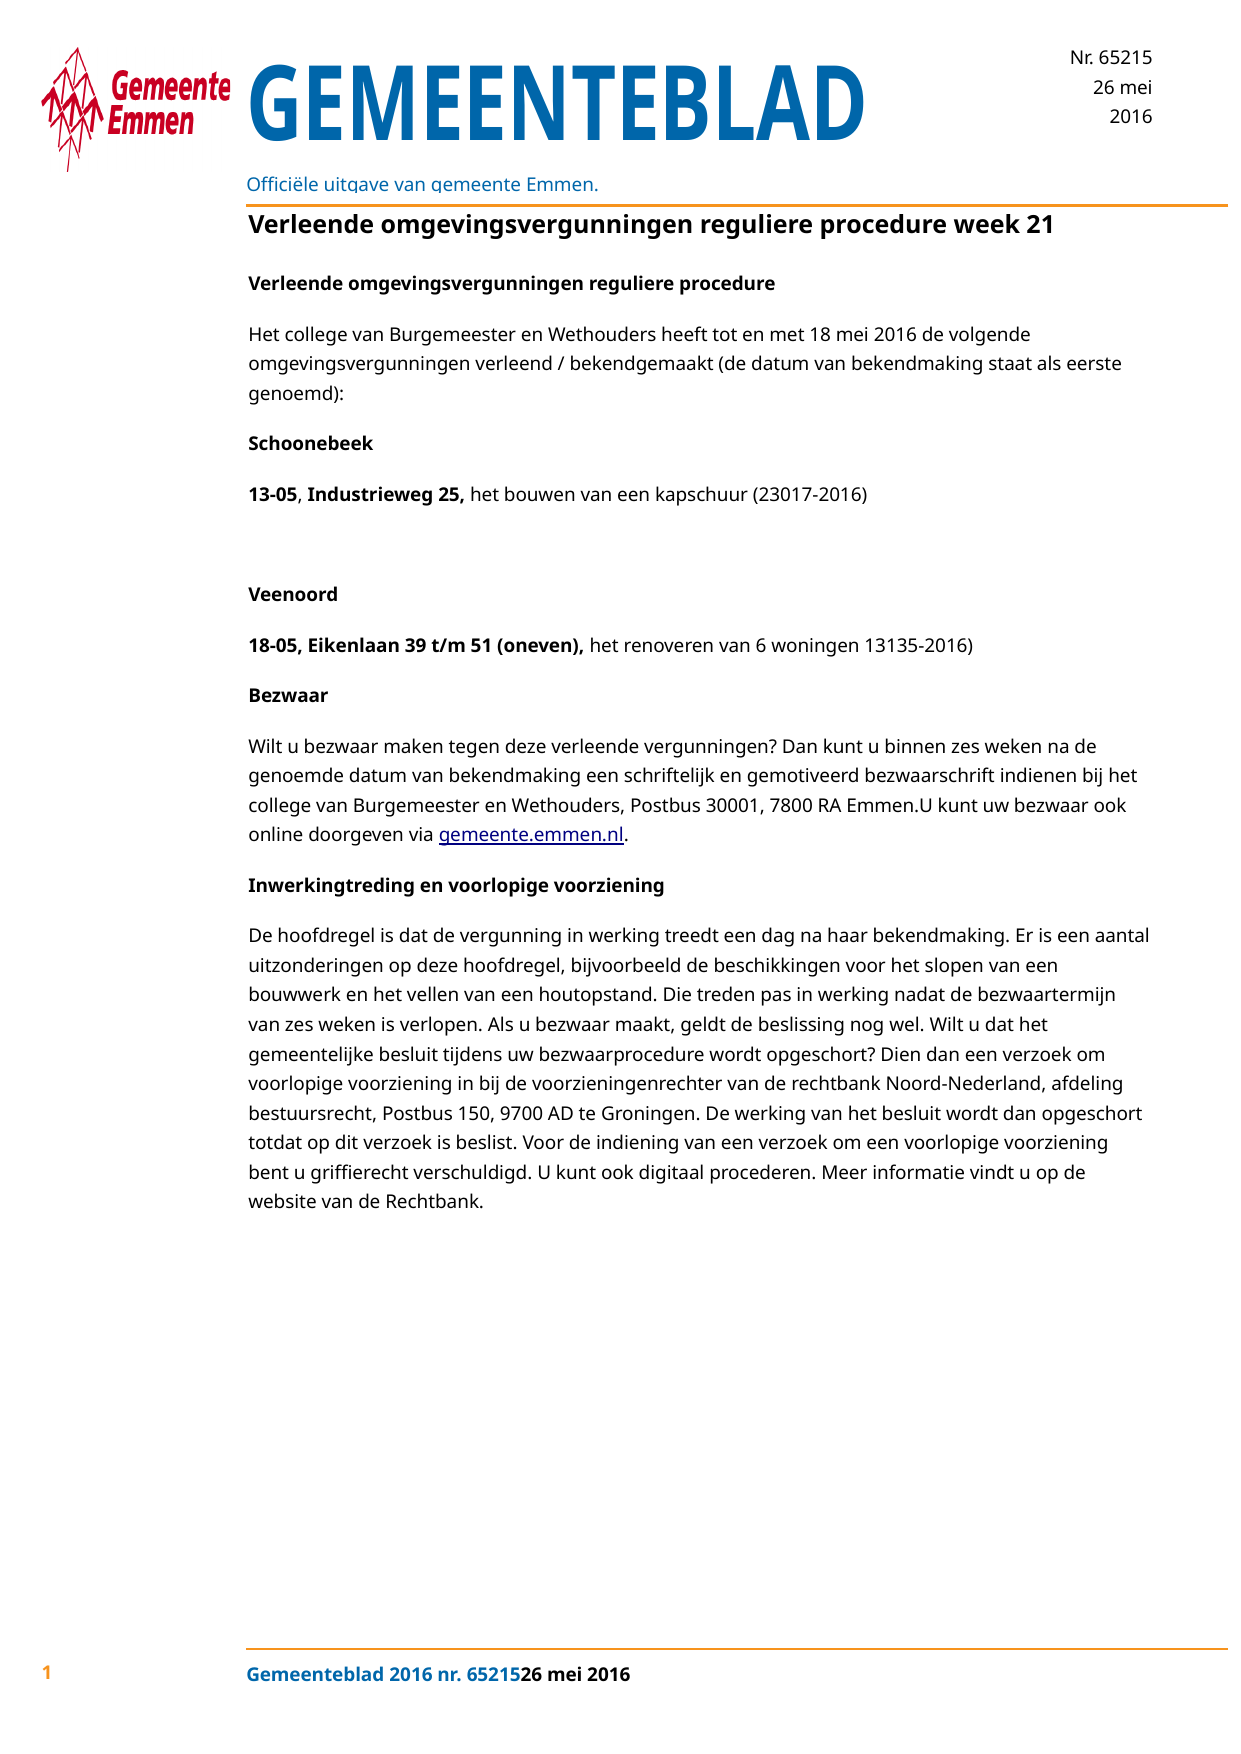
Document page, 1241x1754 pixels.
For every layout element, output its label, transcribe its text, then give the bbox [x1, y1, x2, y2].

text Bezwaar [248, 682, 1152, 708]
picture [41, 47, 231, 172]
text Schoonebeek [248, 430, 1152, 456]
text Verleende omgevingsvergunningen reguliere procedure [248, 270, 1152, 296]
text 18-05, Eikenlaan 39 t/m 51 (oneven), het renoveren van 6 woningen 13135-2016) [248, 632, 1152, 658]
text Inwerkingtreding en voorlopige voorziening [248, 872, 1152, 898]
text De hoofdregel is dat de vergunning in werking treedt een dag na haar bekendmaking. Er is een aantal uitzonderingen op deze hoofdregel, bijvoorbeeld de beschikkingen voor het slopen van een bouwwerk en het vellen van een houtopstand. Die treden pas in werking nadat de bezwaartermijn van zes weken is verlopen. Als u bezwaar maakt, geldt de beslissing nog wel. Wilt u dat het gemeentelijke besluit tijdens uw bezwaarprocedure wordt opgeschort? Dien dan een verzoek om voorlopige voorziening in bij de voorzieningenrechter van de rechtbank Noord-Nederland, afdeling bestuursrecht, Postbus 150, 9700 AD te Groningen. De werking van het besluit wordt dan opgeschort totdat op dit verzoek is beslist. Voor de indiening van een verzoek om een voorlopige voorziening bent u griffierecht verschuldigd. U kunt ook digitaal procederen. Meer informatie vindt u op de website van de Rechtbank. [248, 922, 1152, 1214]
text 13-05, Industrieweg 25, het bouwen van een kapschuur (23017-2016) [248, 481, 1152, 506]
text Het college van Burgemeester en Wethouders heeft tot en met 18 mei 2016 de volgende omgevingsvergunningen verleend / bekendgemaakt (de datum van bekendmaking staat als eerste genoemd): [248, 321, 1152, 406]
text Wilt u bezwaar maken tegen deze verleende vergunningen? Dan kunt u binnen zes weken na de genoemde datum van bekendmaking een schriftelijk en gemotiveerd bezwaarschrift indienen bij het college van Burgemeester en Wethouders, Postbus 30001, 7800 RA Emmen.U kunt uw bezwaar ook online doorgeven via gemeente.emmen.nl. [248, 733, 1152, 847]
text Veenoord [248, 582, 1152, 607]
text Verleende omgevingsvergunningen reguliere procedure week 21 [248, 207, 1152, 241]
